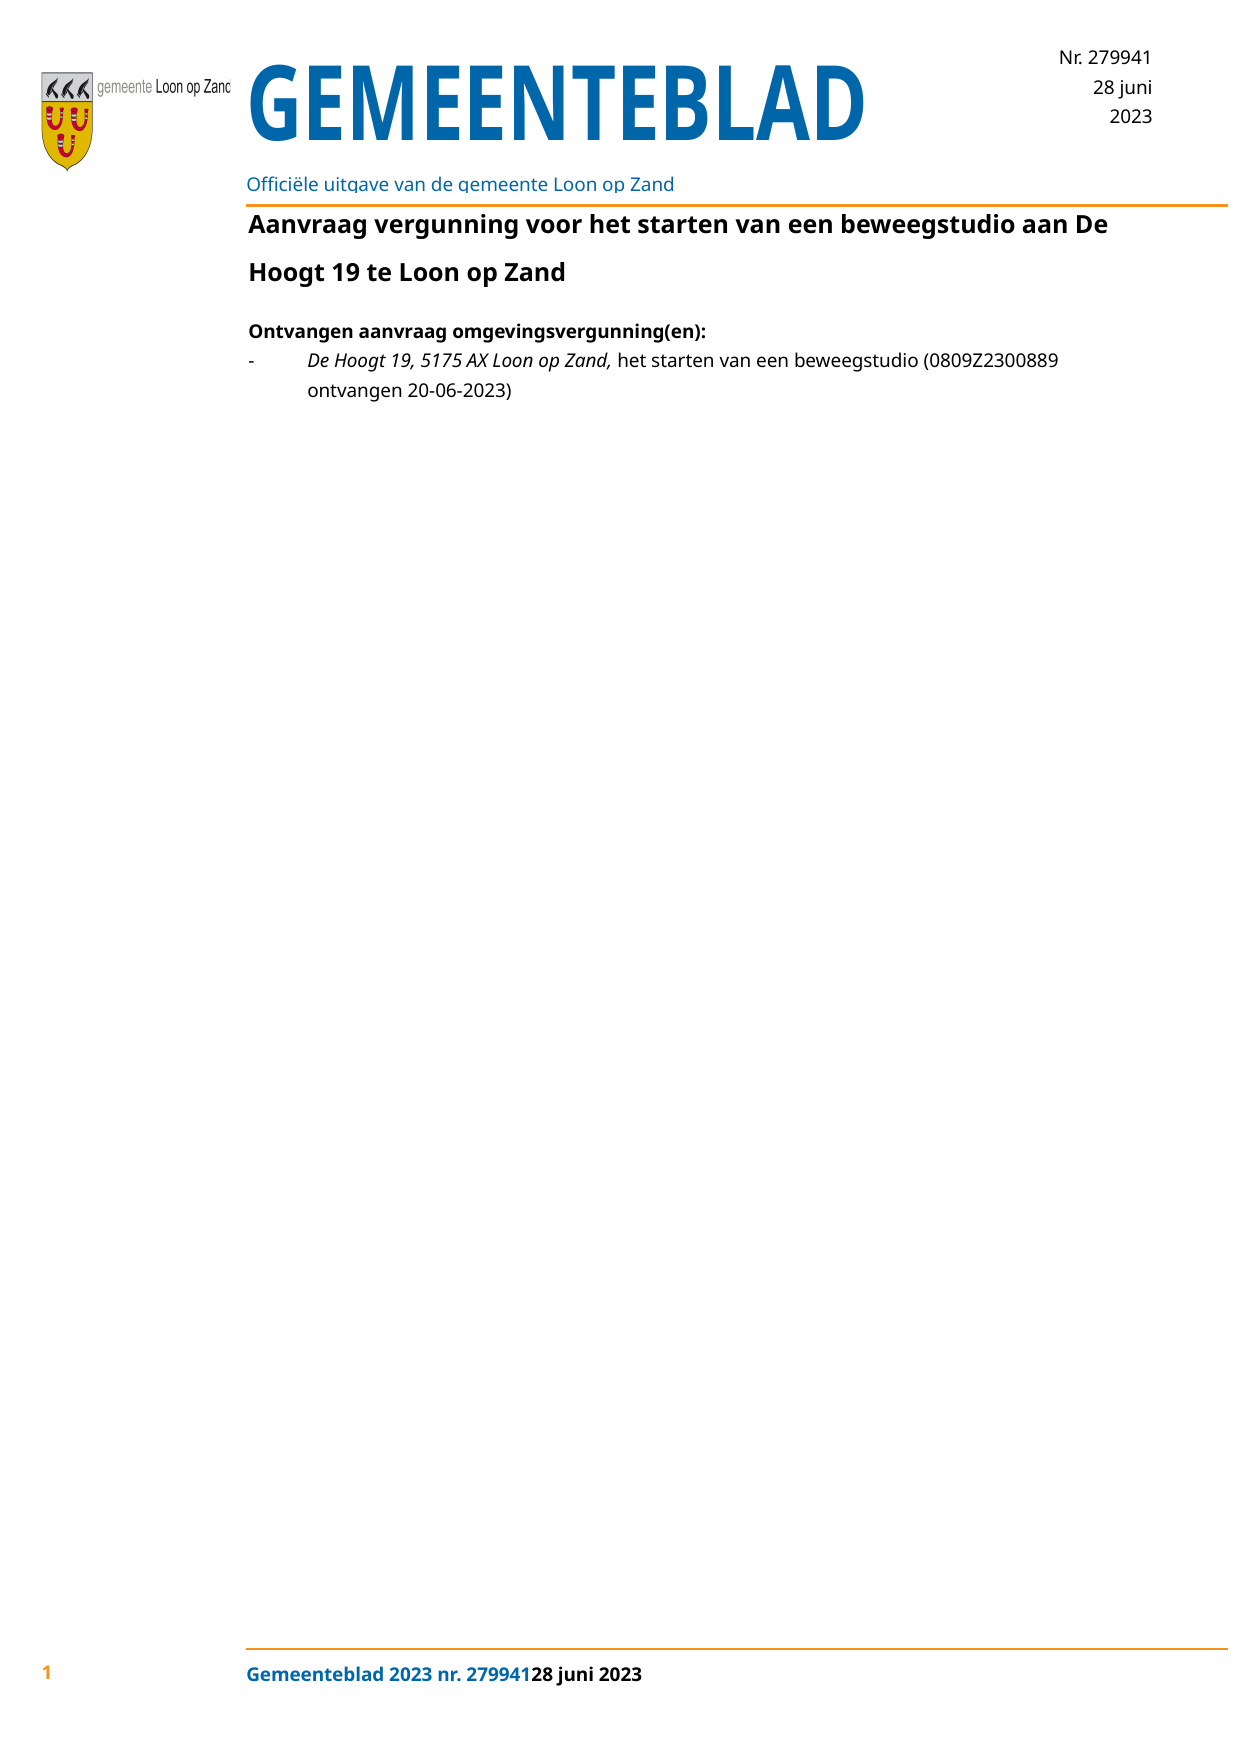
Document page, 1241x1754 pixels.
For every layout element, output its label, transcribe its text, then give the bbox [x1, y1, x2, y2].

text Aanvraag vergunning voor het starten van een beweegstudio aan De Hoogt 19 te Loon op Zand [248, 207, 1152, 288]
list De Hoogt 19, 5175 AX Loon op Zand, het starten van een beweegstudio (0809Z2300889 ontvangen 20-06-2023) [248, 347, 1152, 403]
text Ontvangen aanvraag omgevingsvergunning(en): [248, 318, 1152, 344]
picture [41, 47, 231, 172]
